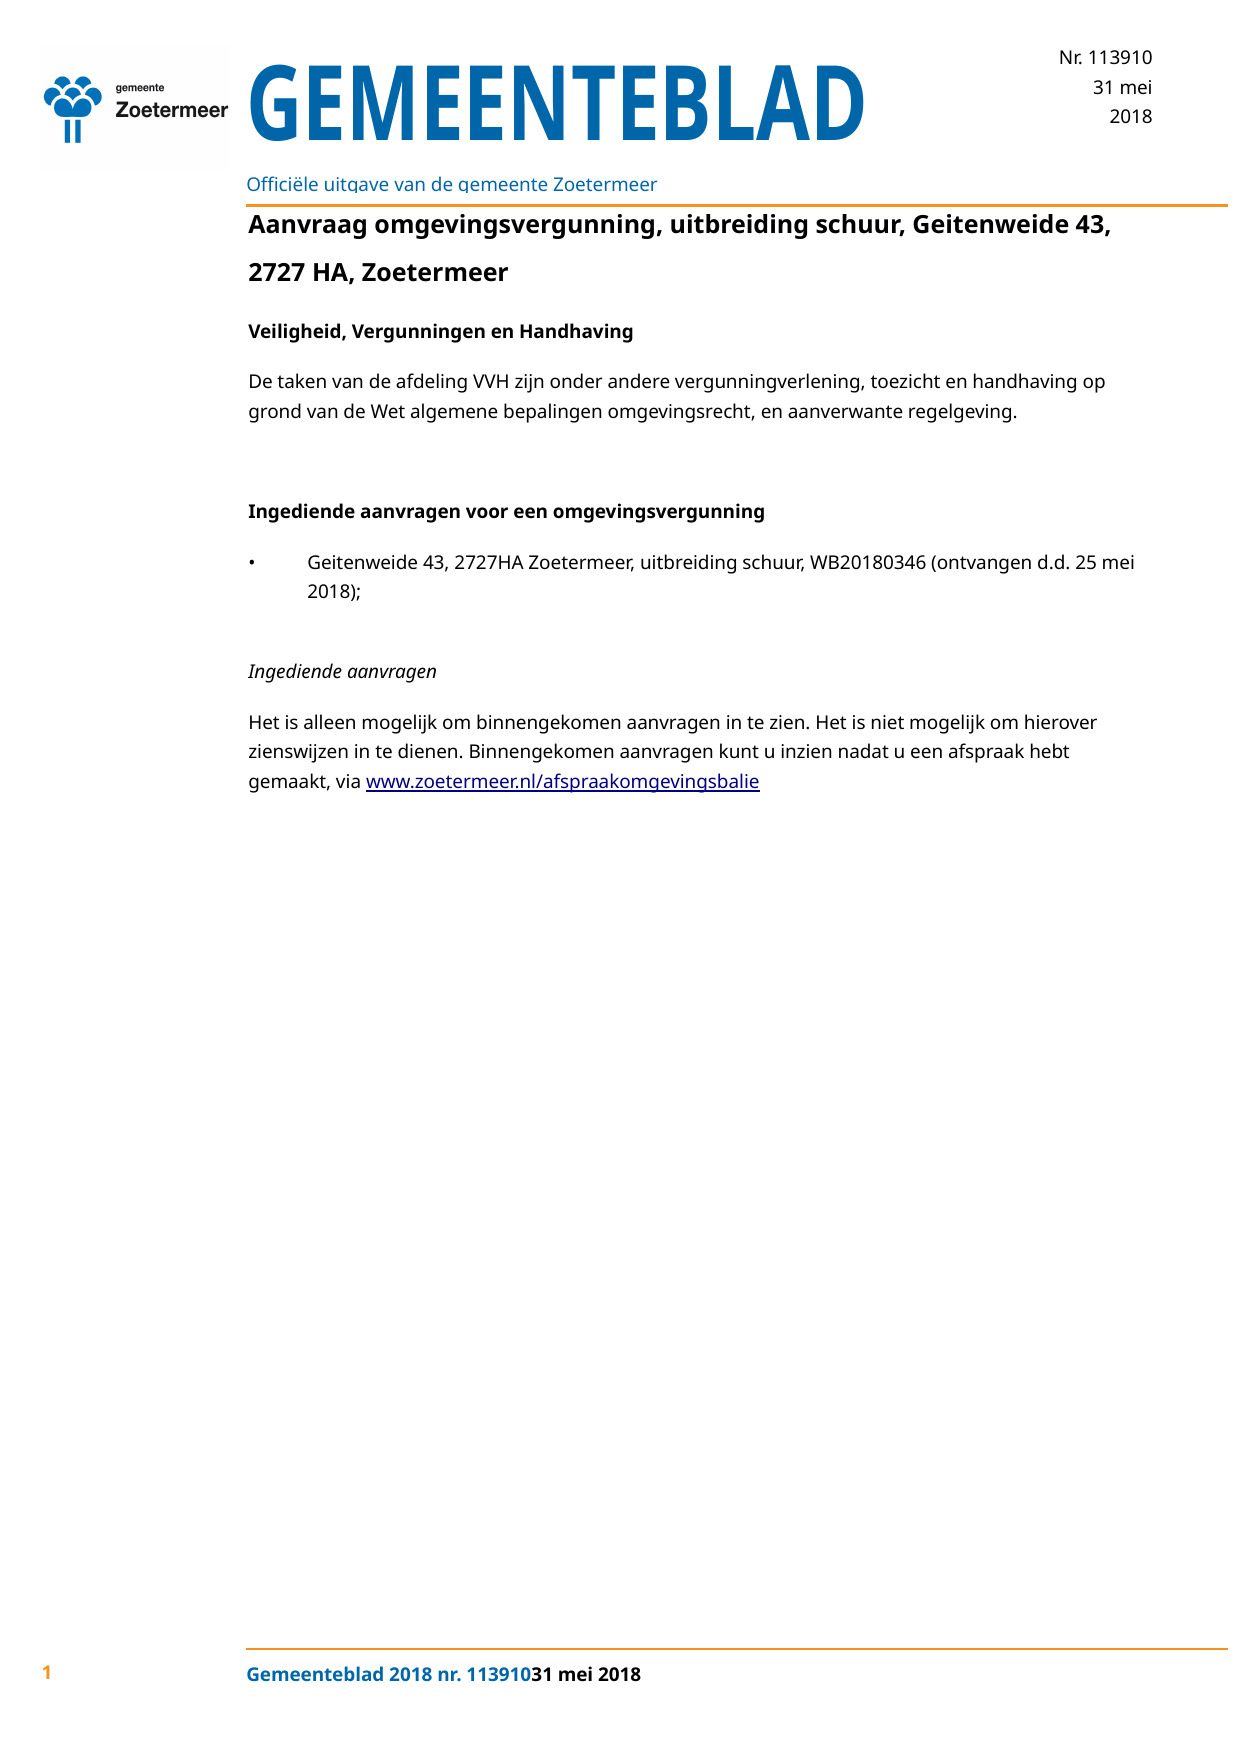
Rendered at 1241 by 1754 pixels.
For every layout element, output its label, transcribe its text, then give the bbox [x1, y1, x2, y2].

text Het is alleen mogelijk om binnengekomen aanvragen in te zien. Het is niet mogelijk om hierover zienswijzen in te dienen. Binnengekomen aanvragen kunt u inzien nadat u een afspraak hebt gemaakt, via www.zoetermeer.nl/afspraakomgevingsbalie [248, 709, 1152, 794]
text Ingediende aanvragen voor een omgevingsvergunning [248, 499, 1152, 524]
list Geitenweide 43, 2727HA Zoetermeer, uitbreiding schuur, WB20180346 (ontvangen d.d. 25 mei 2018); [248, 549, 1152, 604]
text Aanvraag omgevingsvergunning, uitbreiding schuur, Geitenweide 43, 2727 HA, Zoetermeer [248, 207, 1152, 288]
text Veiligheid, Vergunningen en Handhaving [248, 318, 1152, 344]
text Ingediende aanvragen [248, 659, 1152, 684]
picture [41, 47, 231, 172]
text De taken van de afdeling VVH zijn onder andere vergunningverlening, toezicht en handhaving op grond van de Wet algemene bepalingen omgevingsrecht, en aanverwante regelgeving. [248, 368, 1152, 424]
